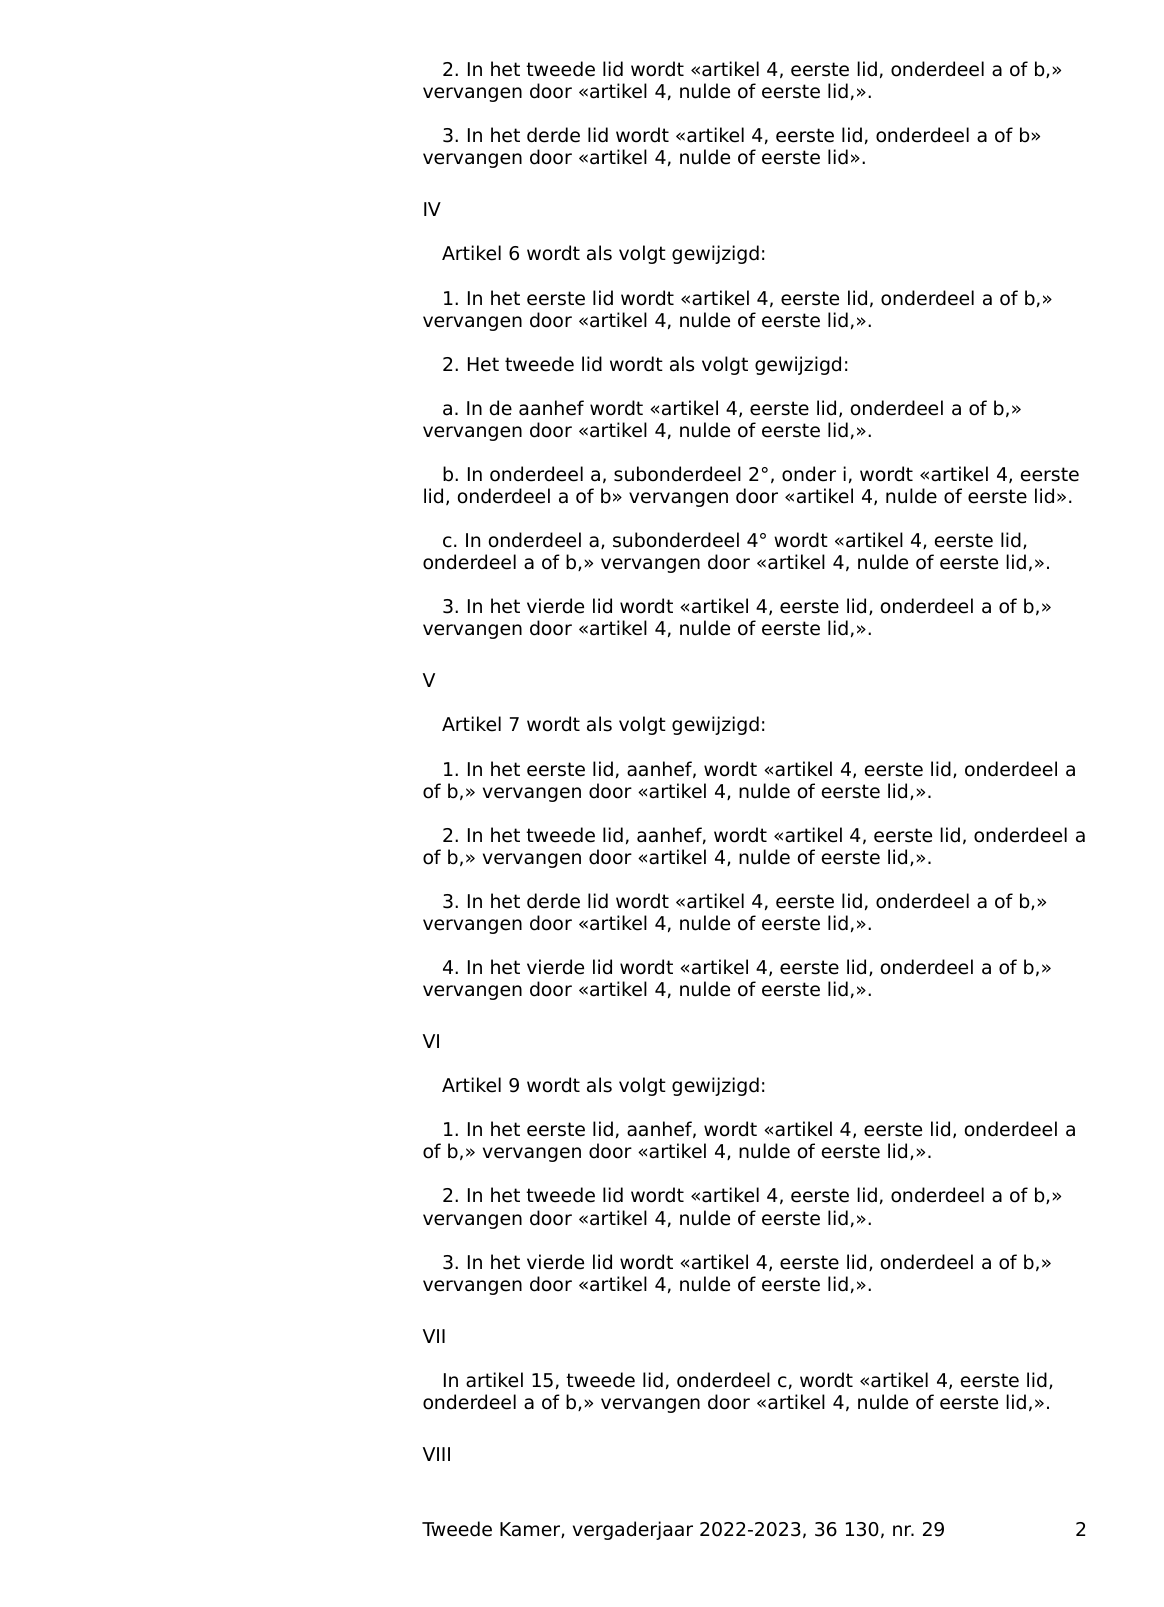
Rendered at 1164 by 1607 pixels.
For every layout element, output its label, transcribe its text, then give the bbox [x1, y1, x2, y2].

text 3. In het vierde lid wordt «artikel 4, eerste lid, onderdeel a of b,» vervangen door «artikel 4, nulde of eerste lid,». [422, 596, 1087, 640]
text 2. In het tweede lid wordt «artikel 4, eerste lid, onderdeel a of b,» vervangen door «artikel 4, nulde of eerste lid,». [422, 59, 1087, 103]
text Artikel 7 wordt als volgt gewijzigd: [422, 714, 1087, 736]
text 4. In het vierde lid wordt «artikel 4, eerste lid, onderdeel a of b,» vervangen door «artikel 4, nulde of eerste lid,». [422, 957, 1087, 1001]
text 2. In het tweede lid wordt «artikel 4, eerste lid, onderdeel a of b,» vervangen door «artikel 4, nulde of eerste lid,». [422, 1185, 1087, 1229]
text 2. Het tweede lid wordt als volgt gewijzigd: [422, 354, 1087, 376]
subtitle V [422, 670, 1087, 692]
text c. In onderdeel a, subonderdeel 4° wordt «artikel 4, eerste lid, onderdeel a of b,» vervangen door «artikel 4, nulde of eerste lid,». [422, 530, 1087, 574]
text 1. In het eerste lid, aanhef, wordt «artikel 4, eerste lid, onderdeel a of b,» vervangen door «artikel 4, nulde of eerste lid,». [422, 758, 1087, 802]
text In artikel 15, tweede lid, onderdeel c, wordt «artikel 4, eerste lid, onderdeel a of b,» vervangen door «artikel 4, nulde of eerste lid,». [422, 1370, 1087, 1414]
text a. In de aanhef wordt «artikel 4, eerste lid, onderdeel a of b,» vervangen door «artikel 4, nulde of eerste lid,». [422, 398, 1087, 442]
text 3. In het derde lid wordt «artikel 4, eerste lid, onderdeel a of b,» vervangen door «artikel 4, nulde of eerste lid,». [422, 891, 1087, 935]
text 3. In het derde lid wordt «artikel 4, eerste lid, onderdeel a of b» vervangen door «artikel 4, nulde of eerste lid». [422, 125, 1087, 169]
text 1. In het eerste lid wordt «artikel 4, eerste lid, onderdeel a of b,» vervangen door «artikel 4, nulde of eerste lid,». [422, 287, 1087, 331]
subtitle VI [422, 1031, 1087, 1053]
text Artikel 9 wordt als volgt gewijzigd: [422, 1075, 1087, 1097]
text 3. In het vierde lid wordt «artikel 4, eerste lid, onderdeel a of b,» vervangen door «artikel 4, nulde of eerste lid,». [422, 1252, 1087, 1296]
text 2. In het tweede lid, aanhef, wordt «artikel 4, eerste lid, onderdeel a of b,» vervangen door «artikel 4, nulde of eerste lid,». [422, 825, 1087, 869]
subtitle VII [422, 1326, 1087, 1347]
text Artikel 6 wordt als volgt gewijzigd: [422, 243, 1087, 265]
text b. In onderdeel a, subonderdeel 2°, onder i, wordt «artikel 4, eerste lid, onderdeel a of b» vervangen door «artikel 4, nulde of eerste lid». [422, 464, 1087, 508]
subtitle VIII [422, 1444, 1087, 1466]
text 1. In het eerste lid, aanhef, wordt «artikel 4, eerste lid, onderdeel a of b,» vervangen door «artikel 4, nulde of eerste lid,». [422, 1119, 1087, 1163]
subtitle IV [422, 199, 1087, 221]
